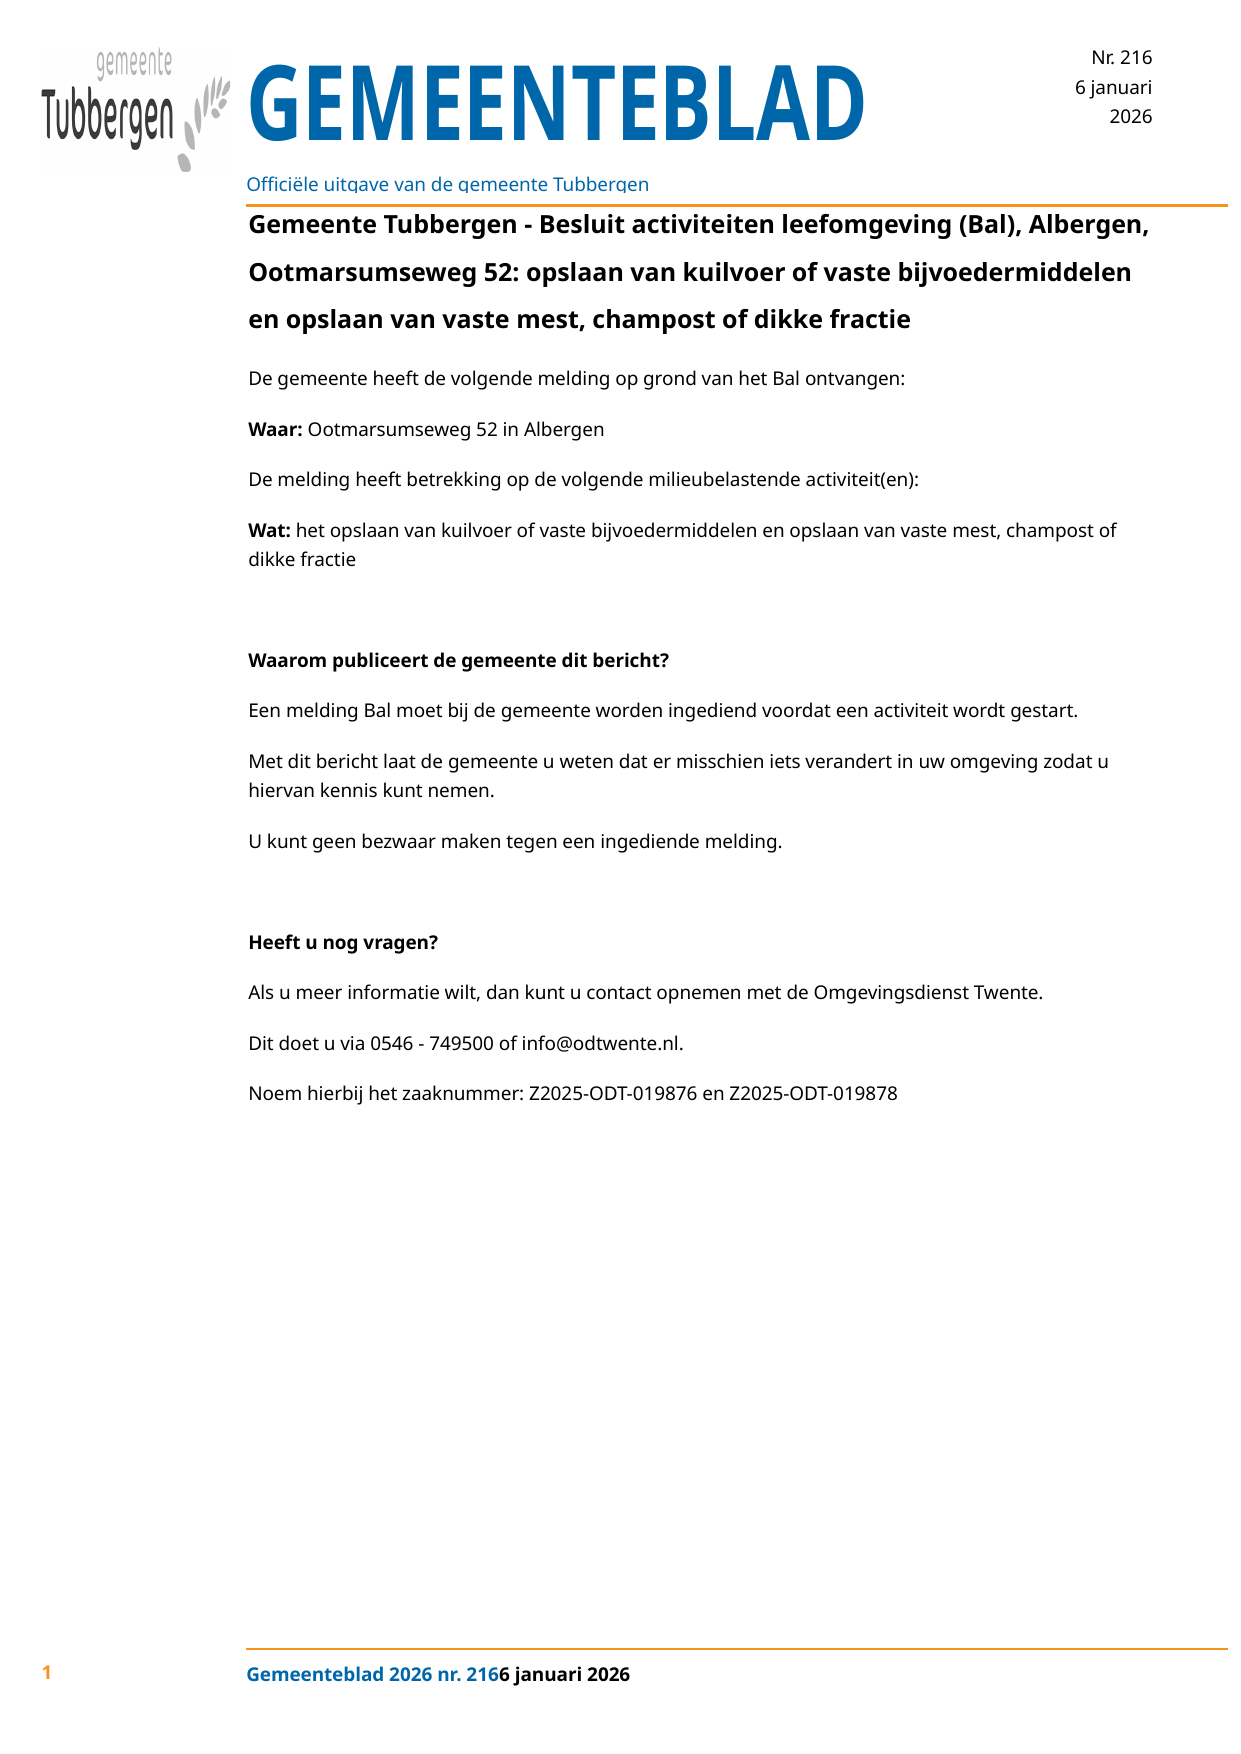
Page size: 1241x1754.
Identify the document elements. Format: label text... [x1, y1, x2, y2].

text Waar: Ootmarsumseweg 52 in Albergen [248, 416, 1152, 442]
text U kunt geen bezwaar maken tegen een ingediende melding. [248, 828, 1152, 854]
text Waarom publiceert de gemeente dit bericht? [248, 647, 1152, 673]
text De melding heeft betrekking op de volgende milieubelastende activiteit(en): [248, 466, 1152, 492]
text Een melding Bal moet bij de gemeente worden ingediend voordat een activiteit wordt gestart. [248, 698, 1152, 723]
text Gemeente Tubbergen - Besluit activiteiten leefomgeving (Bal), Albergen, Ootmarsumseweg 52: opslaan van kuilvoer of vaste bijvoedermiddelen en opslaan van vaste mest, champost of dikke fractie [248, 207, 1152, 336]
text Als u meer informatie wilt, dan kunt u contact opnemen met de Omgevingsdienst Twente. [248, 979, 1152, 1005]
text Wat: het opslaan van kuilvoer of vaste bijvoedermiddelen en opslaan van vaste mest, champost of dikke fractie [248, 517, 1152, 572]
text De gemeente heeft de volgende melding op grond van het Bal ontvangen: [248, 366, 1152, 391]
text Noem hierbij het zaaknummer: Z2025-ODT-019876 en Z2025-ODT-019878 [248, 1080, 1152, 1106]
text Heeft u nog vragen? [248, 929, 1152, 954]
picture [41, 47, 231, 172]
text Met dit bericht laat de gemeente u weten dat er misschien iets verandert in uw omgeving zodat u hiervan kennis kunt nemen. [248, 748, 1152, 803]
text Dit doet u via 0546 - 749500 of info@odtwente.nl. [248, 1030, 1152, 1055]
